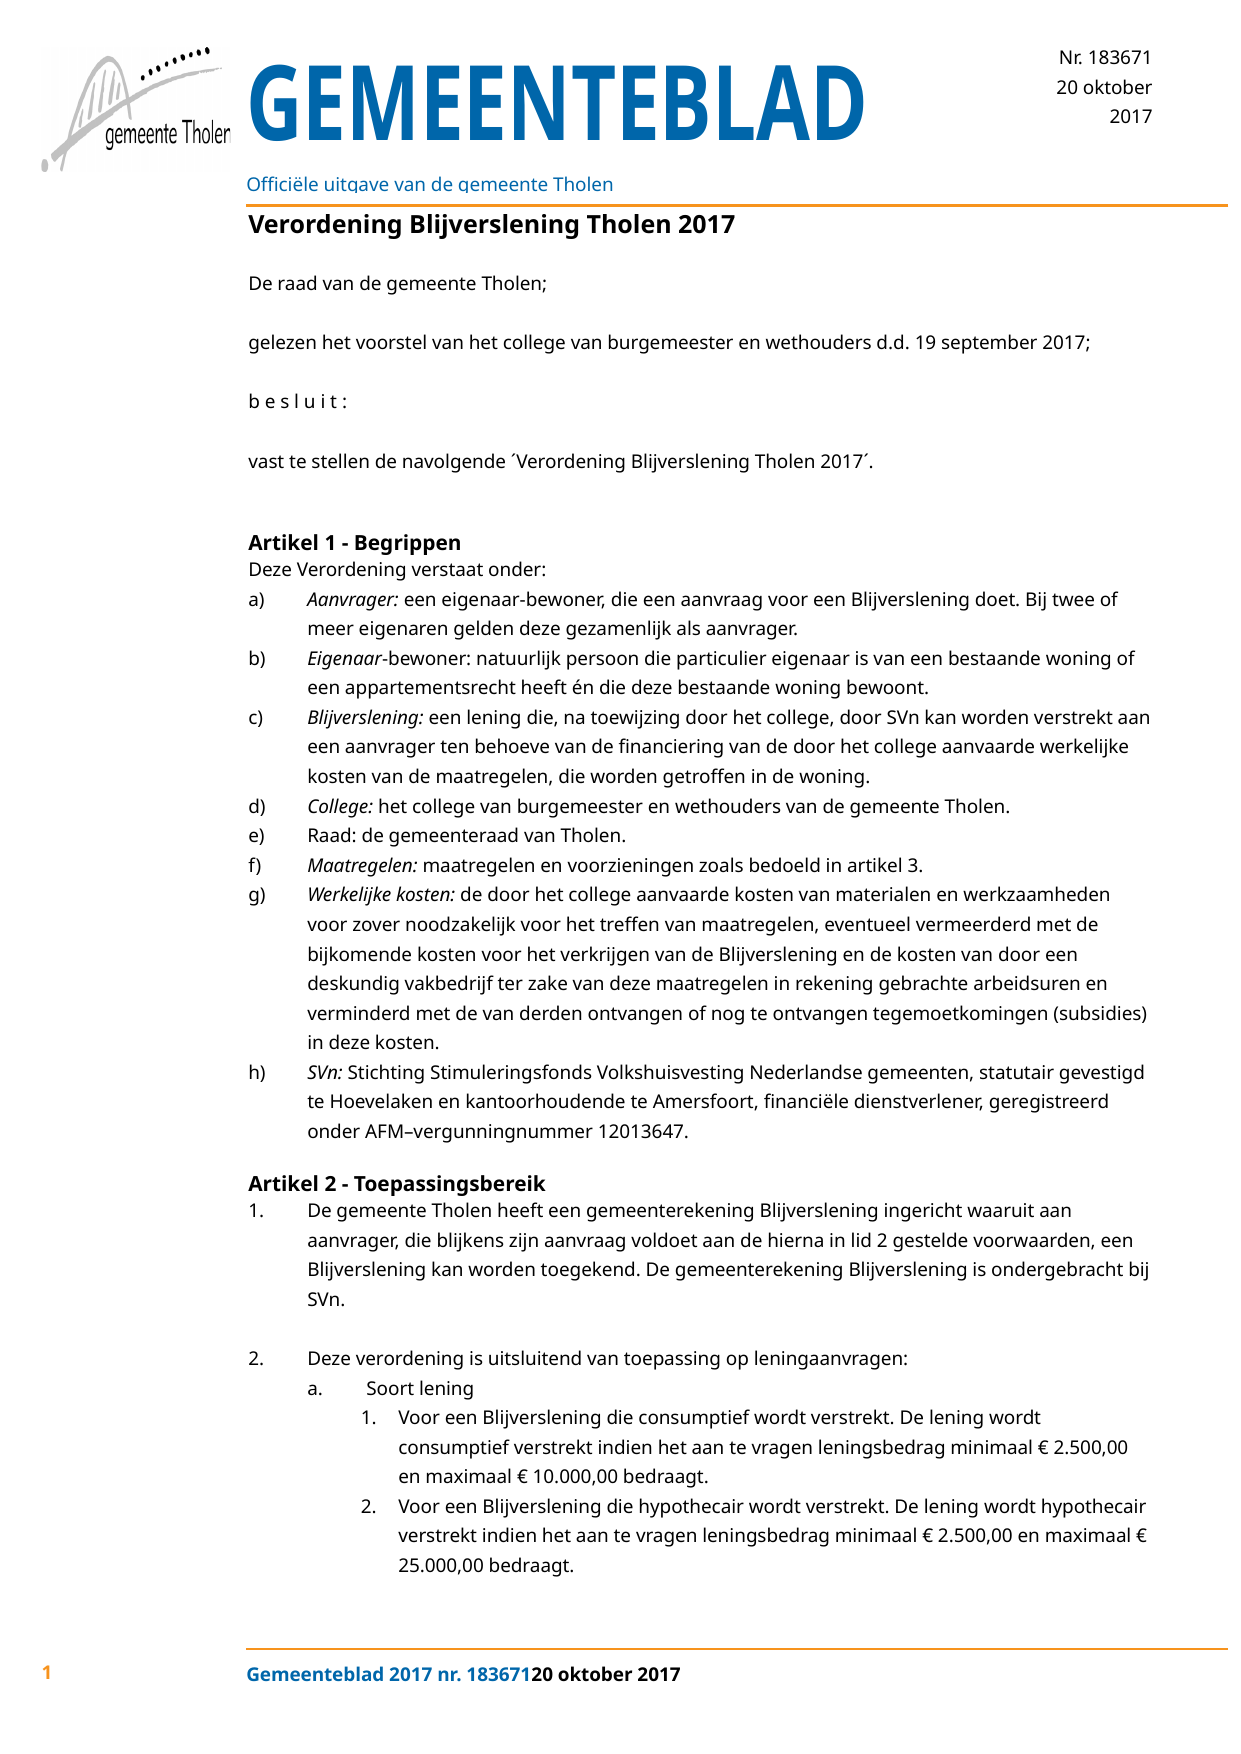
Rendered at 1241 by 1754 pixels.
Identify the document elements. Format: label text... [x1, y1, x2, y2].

text Deze Verordening verstaat onder: [248, 556, 1152, 582]
list Deze verordening is uitsluitend van toepassing op leningaanvragen: [248, 1345, 1152, 1371]
list Voor een Blijverslening die hypothecair wordt verstrekt. De lening wordt hypothecair verstrekt indien het aan te vragen leningsbedrag minimaal € 2.500,00 en maximaal € 25.000,00 bedraagt. [361, 1493, 1152, 1578]
text b e s l u i t : [248, 389, 1152, 414]
list De gemeente Tholen heeft een gemeenterekening Blijverslening ingericht waaruit aan aanvrager, die blijkens zijn aanvraag voldoet aan de hierna in lid 2 gestelde voorwaarden, een Blijverslening kan worden toegekend. De gemeenterekening Blijverslening is ondergebracht bij SVn. [248, 1197, 1152, 1312]
text Verordening Blijverslening Tholen 2017 [248, 207, 1152, 241]
list Voor een Blijverslening die consumptief wordt verstrekt. De lening wordt consumptief verstrekt indien het aan te vragen leningsbedrag minimaal € 2.500,00 en maximaal € 10.000,00 bedraagt. [361, 1404, 1152, 1489]
list Aanvrager: een eigenaar-bewoner, die een aanvraag voor een Blijverslening doet. Bij twee of meer eigenaren gelden deze gezamenlijk als aanvrager. [248, 586, 1152, 641]
text De raad van de gemeente Tholen; [248, 270, 1152, 296]
text Artikel 1 - Begrippen [248, 528, 1152, 556]
text Artikel 2 - Toepassingsbereik [248, 1169, 1152, 1197]
list Raad: de gemeenteraad van Tholen. [248, 822, 1152, 848]
list Soort lening [307, 1375, 1152, 1400]
list Werkelijke kosten: de door het college aanvaarde kosten van materialen en werkzaamheden voor zover noodzakelijk voor het treffen van maatregelen, eventueel vermeerderd met de bijkomende kosten voor het verkrijgen van de Blijverslening en de kosten van door een deskundig vakbedrijf ter zake van deze maatregelen in rekening gebrachte arbeidsuren en verminderd met de van derden ontvangen of nog te ontvangen tegemoetkomingen (subsidies) in deze kosten. [248, 882, 1152, 1055]
list SVn: Stichting Stimuleringsfonds Volkshuisvesting Nederlandse gemeenten, statutair gevestigd te Hoevelaken en kantoorhoudende te Amersfoort, financiële dienstverlener, geregistreerd onder AFM–vergunningnummer 12013647. [248, 1059, 1152, 1144]
list Maatregelen: maatregelen en voorzieningen zoals bedoeld in artikel 3. [248, 852, 1152, 878]
list Blijverslening: een lening die, na toewijzing door het college, door SVn kan worden verstrekt aan een aanvrager ten behoeve van de financiering van de door het college aanvaarde werkelijke kosten van de maatregelen, die worden getroffen in de woning. [248, 704, 1152, 789]
list College: het college van burgemeester en wethouders van de gemeente Tholen. [248, 793, 1152, 819]
picture [41, 47, 231, 172]
text vast te stellen de navolgende ´Verordening Blijverslening Tholen 2017´. [248, 448, 1152, 473]
text gelezen het voorstel van het college van burgemeester en wethouders d.d. 19 september 2017; [248, 329, 1152, 355]
list Eigenaar-bewoner: natuurlijk persoon die particulier eigenaar is van een bestaande woning of een appartementsrecht heeft én die deze bestaande woning bewoont. [248, 645, 1152, 700]
